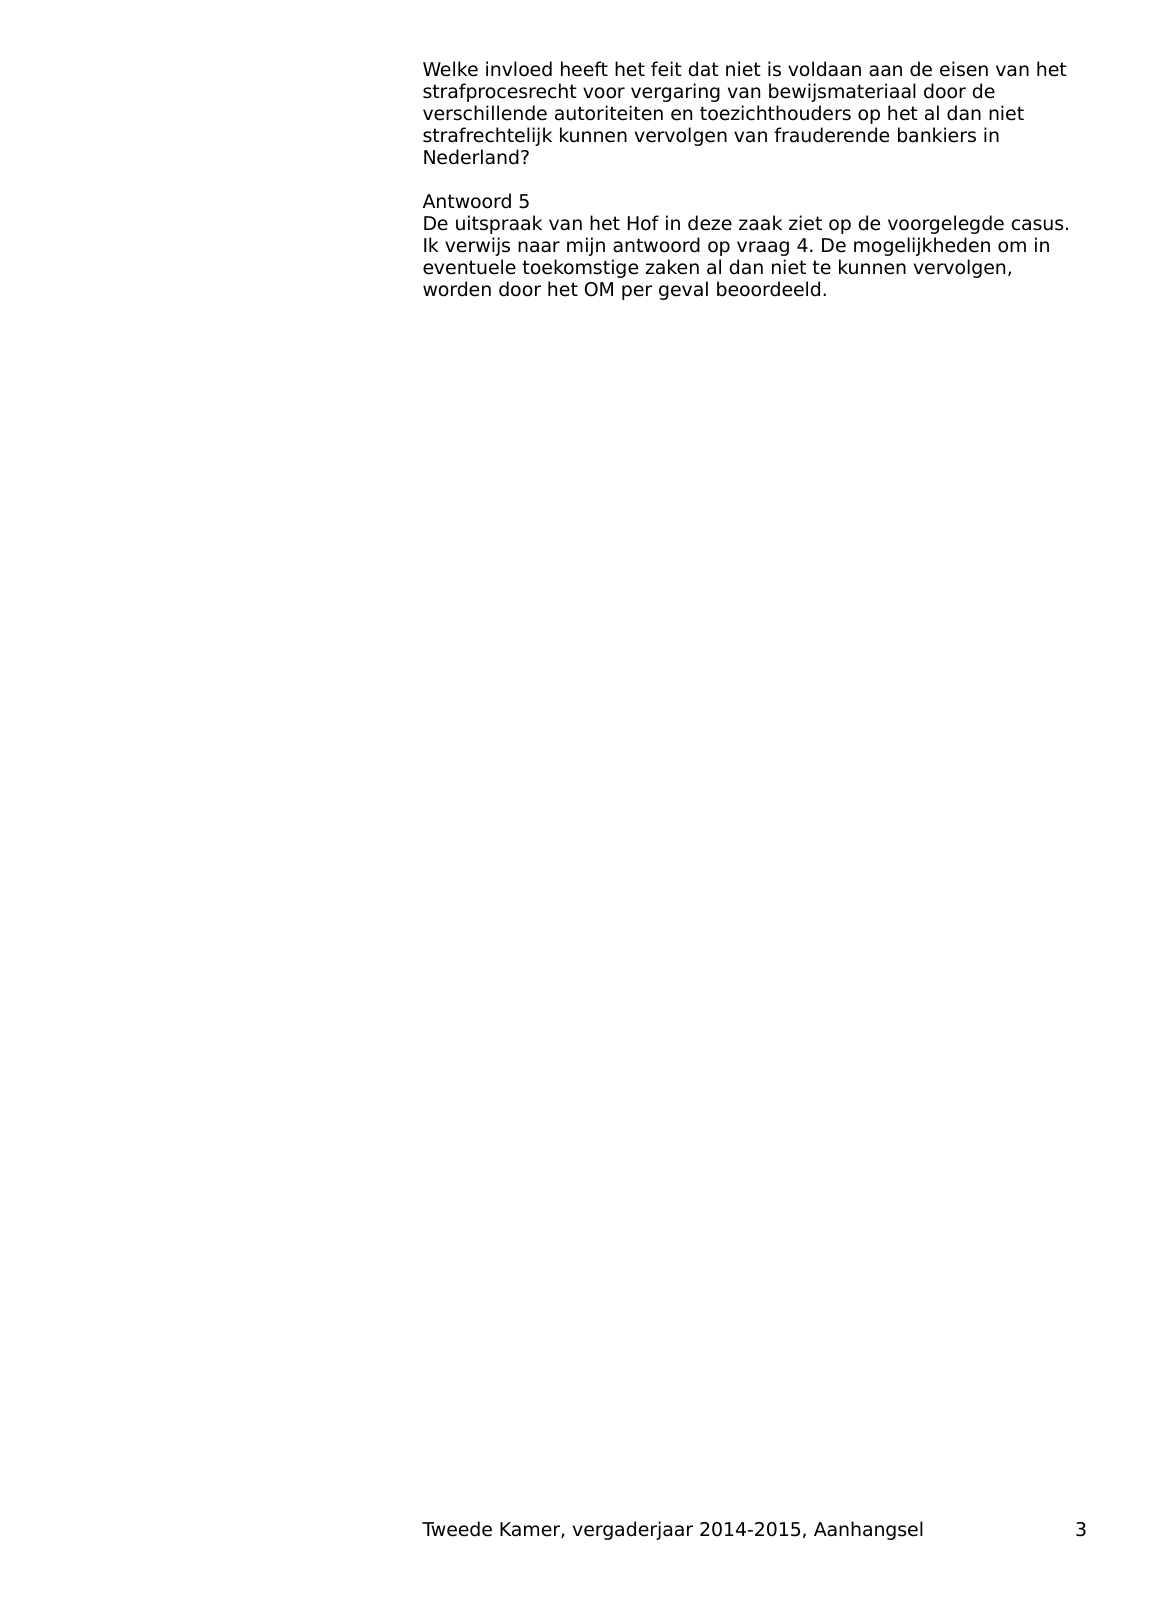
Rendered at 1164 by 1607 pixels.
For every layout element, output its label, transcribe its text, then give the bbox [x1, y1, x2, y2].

text Welke invloed heeft het feit dat niet is voldaan aan de eisen van het strafprocesrecht voor vergaring van bewijsmateriaal door de verschillende autoriteiten en toezichthouders op het al dan niet strafrechtelijk kunnen vervolgen van frauderende bankiers in Nederland? [422, 59, 1087, 169]
text Antwoord 5 [422, 191, 1087, 213]
text De uitspraak van het Hof in deze zaak ziet op de voorgelegde casus. Ik verwijs naar mijn antwoord op vraag 4. De mogelijkheden om in eventuele toekomstige zaken al dan niet te kunnen vervolgen, worden door het OM per geval beoordeeld. [422, 213, 1087, 301]
